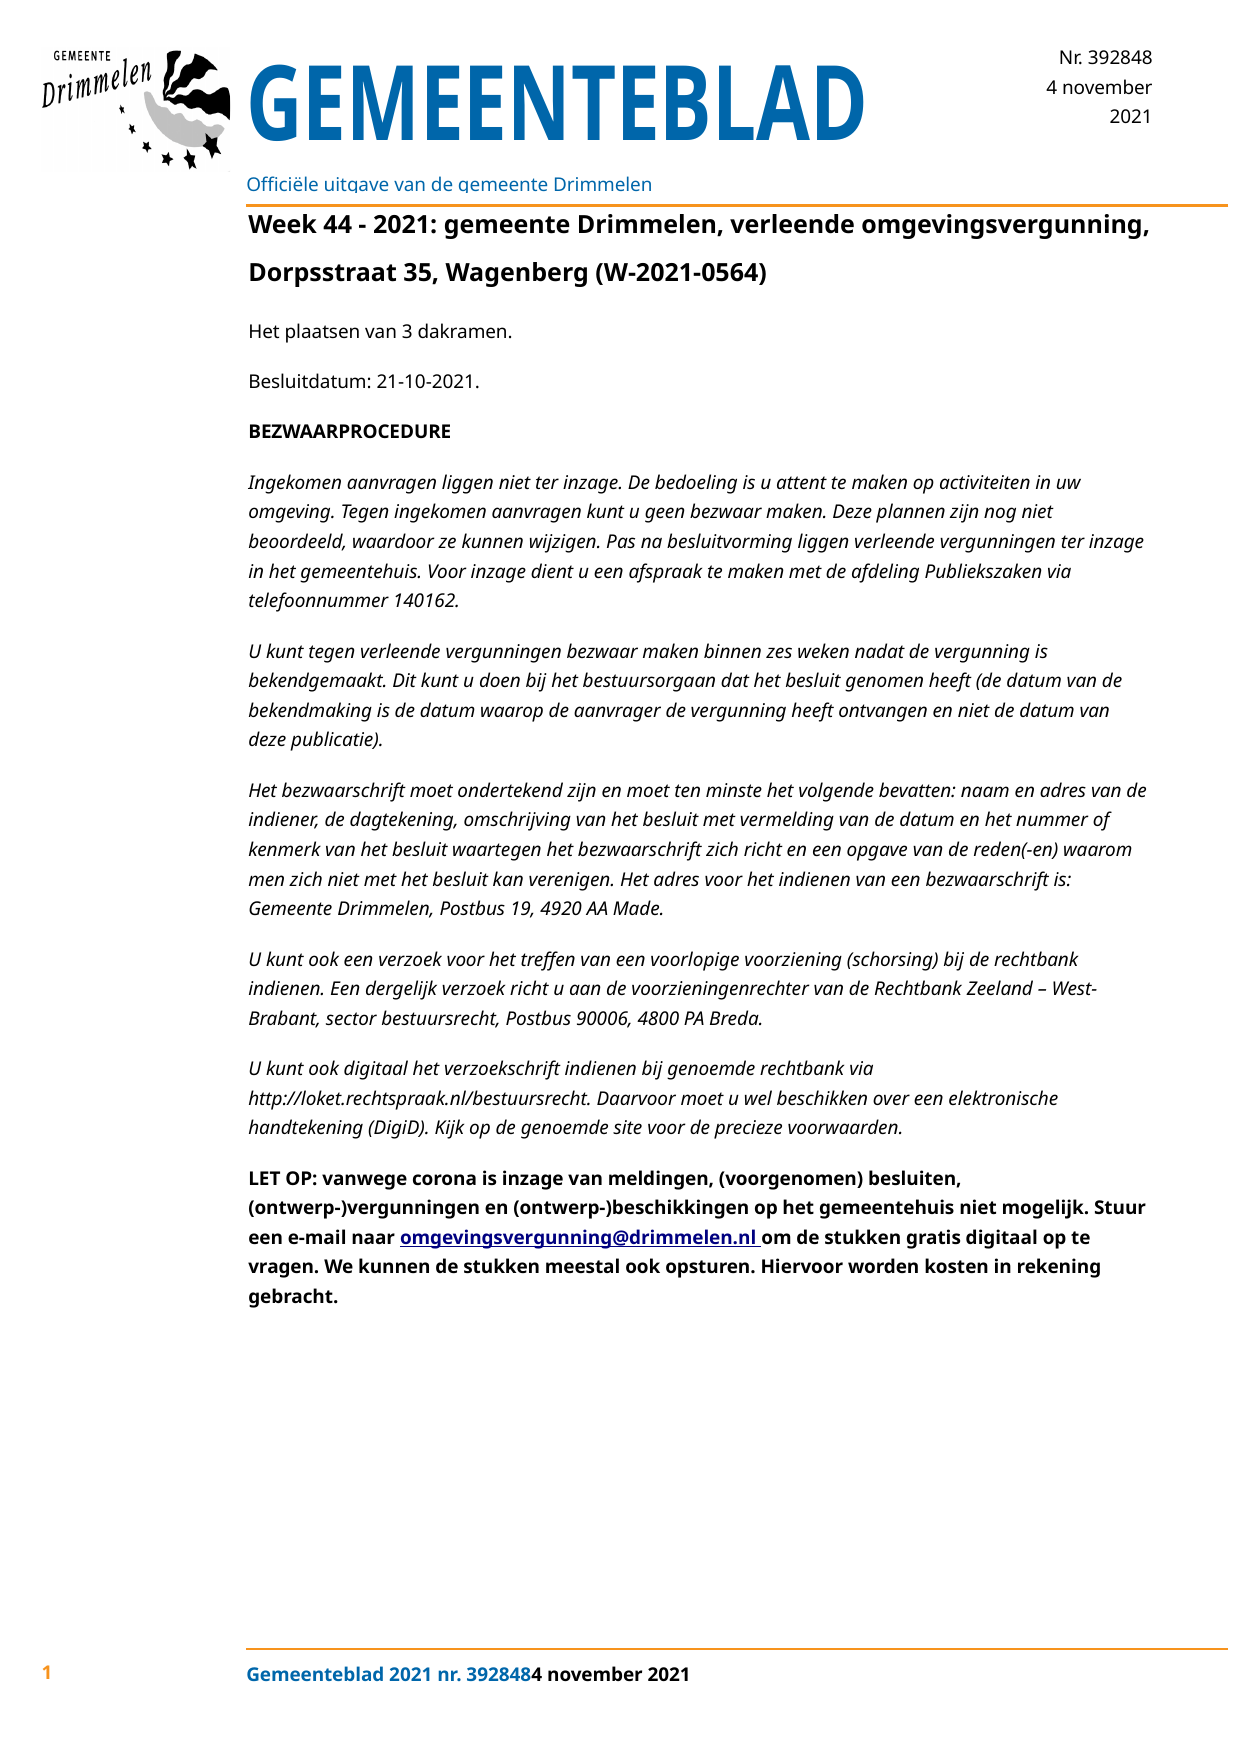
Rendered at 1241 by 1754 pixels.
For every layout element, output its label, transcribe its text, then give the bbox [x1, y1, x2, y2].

text U kunt ook een verzoek voor het treffen van een voorlopige voorziening (schorsing) bij de rechtbank indienen. Een dergelijk verzoek richt u aan de voorzieningenrechter van de Rechtbank Zeeland – West-Brabant, sector bestuursrecht, Postbus 90006, 4800 PA Breda. [248, 946, 1152, 1031]
text U kunt tegen verleende vergunningen bezwaar maken binnen zes weken nadat de vergunning is bekendgemaakt. Dit kunt u doen bij het bestuursorgaan dat het besluit genomen heeft (de datum van de bekendmaking is de datum waarop de aanvrager de vergunning heeft ontvangen en niet de datum van deze publicatie). [248, 638, 1152, 752]
text Het plaatsen van 3 dakramen. [248, 318, 1152, 344]
text LET OP: vanwege corona is inzage van meldingen, (voorgenomen) besluiten, (ontwerp-)vergunningen en (ontwerp-)beschikkingen op het gemeentehuis niet mogelijk. Stuur een e-mail naar omgevingsvergunning@drimmelen.nl om de stukken gratis digitaal op te vragen. We kunnen de stukken meestal ook opsturen. Hiervoor worden kosten in rekening gebracht. [248, 1165, 1152, 1309]
text BEZWAARPROCEDURE [248, 419, 1152, 444]
text Week 44 - 2021: gemeente Drimmelen, verleende omgevingsvergunning, Dorpsstraat 35, Wagenberg (W-2021-0564) [248, 207, 1152, 288]
text Het bezwaarschrift moet ondertekend zijn en moet ten minste het volgende bevatten: naam en adres van de indiener, de dagtekening, omschrijving van het besluit met vermelding van de datum en het nummer of kenmerk van het besluit waartegen het bezwaarschrift zich richt en een opgave van de reden(-en) waarom men zich niet met het besluit kan verenigen. Het adres voor het indienen van een bezwaarschrift is: Gemeente Drimmelen, Postbus 19, 4920 AA Made. [248, 777, 1152, 921]
text Besluitdatum: 21-10-2021. [248, 368, 1152, 394]
text U kunt ook digitaal het verzoekschrift indienen bij genoemde rechtbank via http://loket.rechtspraak.nl/bestuursrecht. Daarvoor moet u wel beschikken over een elektronische handtekening (DigiD). Kijk op de genoemde site voor de precieze voorwaarden. [248, 1055, 1152, 1140]
text Ingekomen aanvragen liggen niet ter inzage. De bedoeling is u attent te maken op activiteiten in uw omgeving. Tegen ingekomen aanvragen kunt u geen bezwaar maken. Deze plannen zijn nog niet beoordeeld, waardoor ze kunnen wijzigen. Pas na besluitvorming liggen verleende vergunningen ter inzage in het gemeentehuis. Voor inzage dient u een afspraak te maken met de afdeling Publiekszaken via telefoonnummer 140162. [248, 469, 1152, 613]
picture [41, 47, 231, 172]
